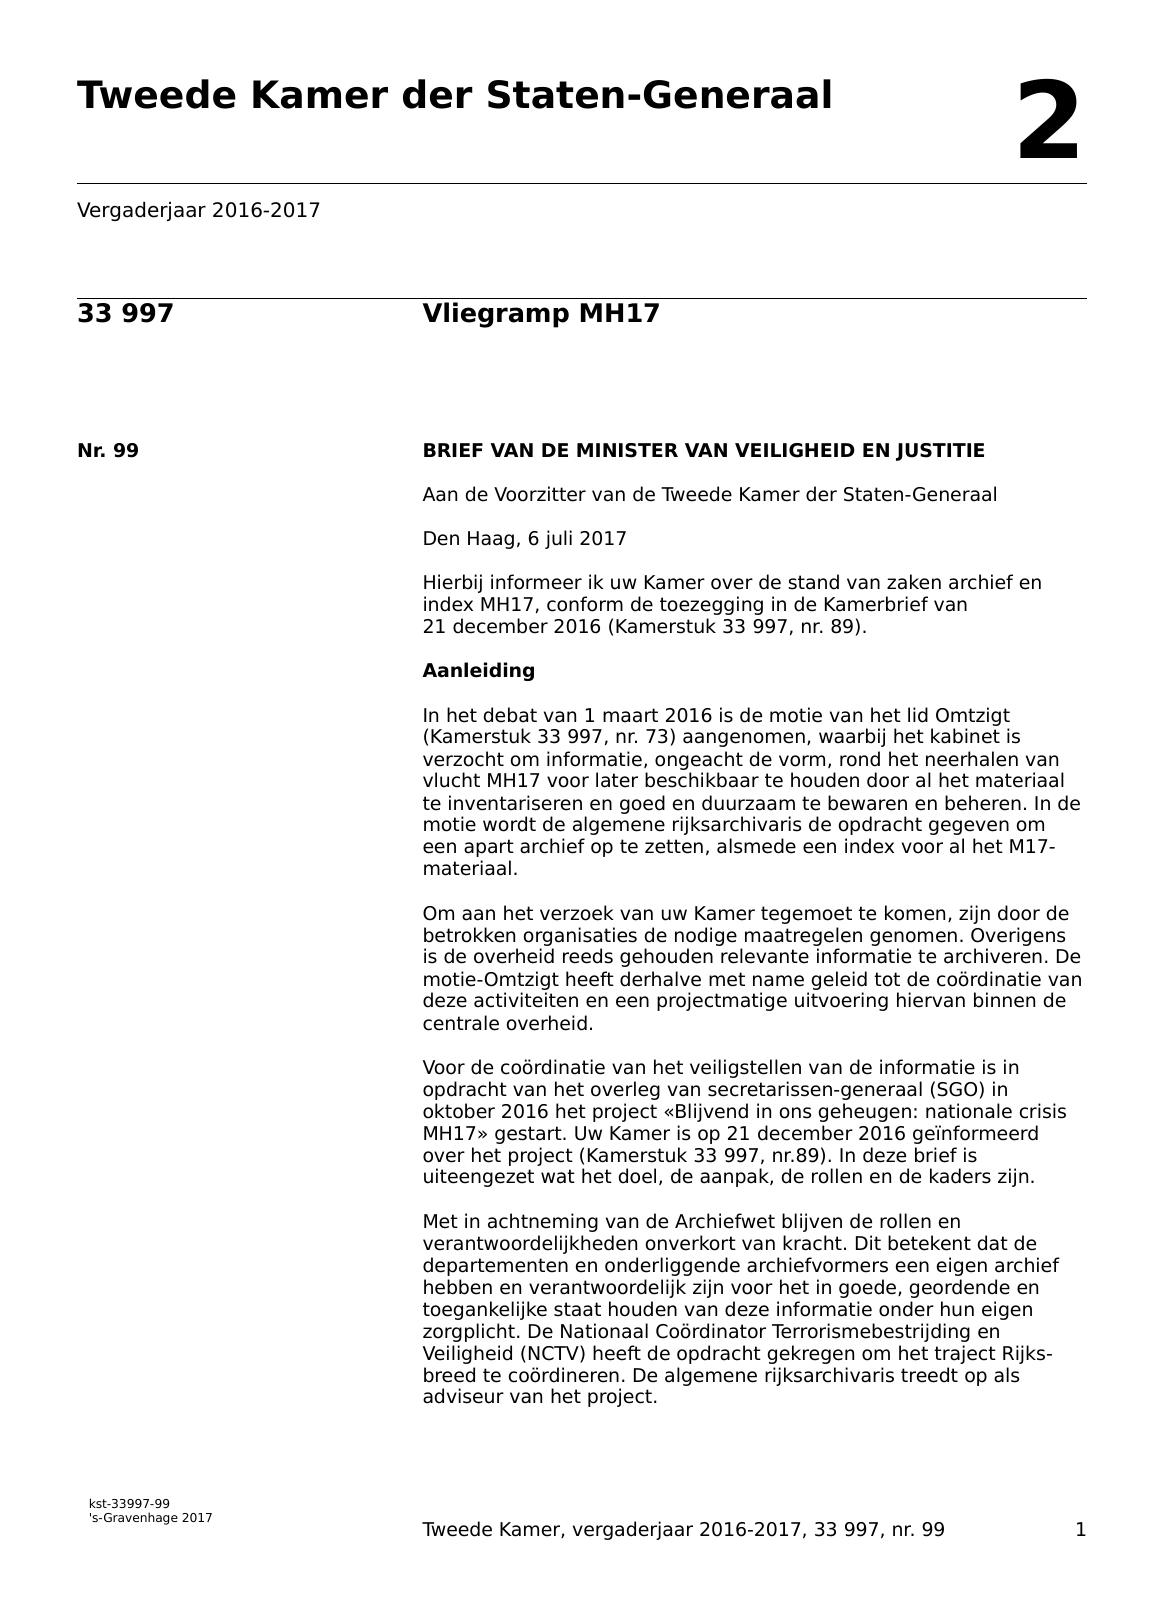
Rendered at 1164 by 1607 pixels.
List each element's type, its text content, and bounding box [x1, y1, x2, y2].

text Den Haag, 6 juli 2017 [422, 528, 1087, 550]
text Met in achtneming van de Archiefwet blijven de rollen en verantwoordelijkheden onverkort van kracht. Dit betekent dat de departementen en onderliggende archiefvormers een eigen archief hebben en verantwoordelijk zijn voor het in goede, geordende en toegankelijke staat houden van deze informatie onder hun eigen zorgplicht. De Nationaal Coördinator Terrorismebestrijding en Veiligheid (NCTV) heeft de opdracht gekregen om het traject Rijks-breed te coördineren. De algemene rijksarchivaris treedt op als adviseur van het project. [422, 1211, 1087, 1408]
text Om aan het verzoek van uw Kamer tegemoet te komen, zijn door de betrokken organisaties de nodige maatregelen genomen. Overigens is de overheid reeds gehouden relevante informatie te archiveren. De motie-Omtzigt heeft derhalve met name geleid tot de coördinatie van deze activiteiten en een projectmatige uitvoering hiervan binnen de centrale overheid. [422, 902, 1087, 1034]
table_header 2 [886, 59, 1087, 183]
table_header Tweede Kamer der Staten-Generaal [77, 59, 886, 183]
text In het debat van 1 maart 2016 is de motie van het lid Omtzigt (Kamerstuk 33 997, nr. 73) aangenomen, waarbij het kabinet is verzocht om informatie, ongeacht de vorm, rond het neerhalen van vlucht MH17 voor later beschikbaar te houden door al het materiaal te inventariseren en goed en duurzaam te bewaren en beheren. In de motie wordt de algemene rijksarchivaris de opdracht gegeven om een apart archief op te zetten, alsmede een index voor al het M17-materiaal. [422, 704, 1087, 880]
text kst-33997-99 [88, 1497, 323, 1511]
subtitle 33 997 Vliegramp MH17 [77, 299, 1087, 329]
subtitle Nr. 99 BRIEF VAN DE MINISTER VAN VEILIGHEID EN JUSTITIE [77, 440, 1087, 462]
text 's-Gravenhage 2017 [88, 1511, 323, 1525]
table_cell Vergaderjaar 2016-2017 [77, 184, 1087, 298]
text Hierbij informeer ik uw Kamer over de stand van zaken archief en index MH17, conform de toezegging in de Kamerbrief van 21 december 2016 (Kamerstuk 33 997, nr. 89). [422, 572, 1087, 638]
text Voor de coördinatie van het veiligstellen van de informatie is in opdracht van het overleg van secretarissen-generaal (SGO) in oktober 2016 het project «Blijvend in ons geheugen: nationale crisis MH17» gestart. Uw Kamer is op 21 december 2016 geïnformeerd over het project (Kamerstuk 33 997, nr.89). In deze brief is uiteengezet wat het doel, de aanpak, de rollen en de kaders zijn. [422, 1057, 1087, 1188]
subtitle Aanleiding [422, 660, 1087, 682]
text Aan de Voorzitter van de Tweede Kamer der Staten-Generaal [422, 484, 1087, 506]
